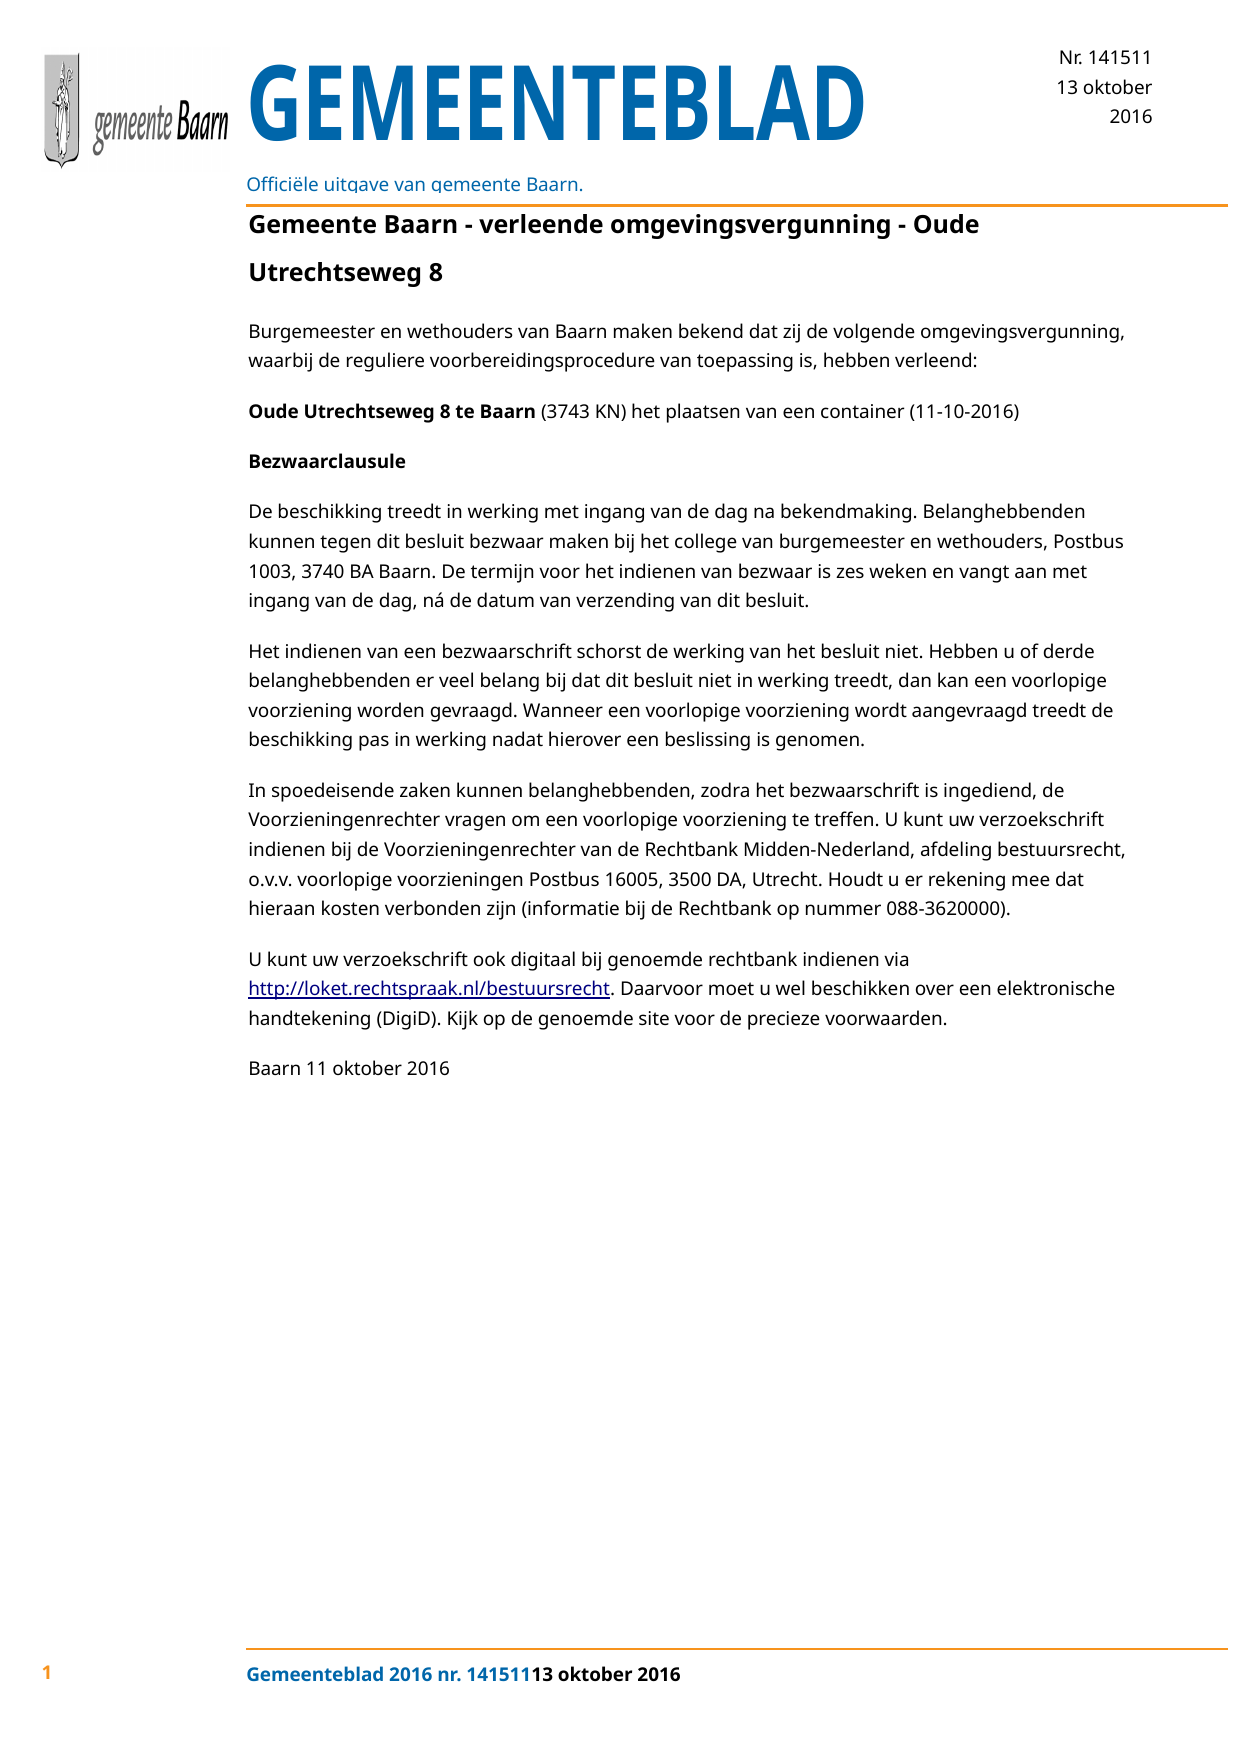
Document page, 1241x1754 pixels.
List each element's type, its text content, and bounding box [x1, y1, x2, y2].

text Burgemeester en wethouders van Baarn maken bekend dat zij de volgende omgevingsvergunning, waarbij de reguliere voorbereidingsprocedure van toepassing is, hebben verleend: [248, 318, 1152, 373]
text Gemeente Baarn - verleende omgevingsvergunning - Oude Utrechtseweg 8 [248, 207, 1152, 288]
text Het indienen van een bezwaarschrift schorst de werking van het besluit niet. Hebben u of derde belanghebbenden er veel belang bij dat dit besluit niet in werking treedt, dan kan een voorlopige voorziening worden gevraagd. Wanneer een voorlopige voorziening wordt aangevraagd treedt de beschikking pas in werking nadat hierover een beslissing is genomen. [248, 638, 1152, 752]
text De beschikking treedt in werking met ingang van de dag na bekendmaking. Belanghebbenden kunnen tegen dit besluit bezwaar maken bij het college van burgemeester en wethouders, Postbus 1003, 3740 BA Baarn. De termijn voor het indienen van bezwaar is zes weken en vangt aan met ingang van de dag, ná de datum van verzending van dit besluit. [248, 499, 1152, 613]
picture [41, 47, 231, 172]
text Baarn 11 oktober 2016 [248, 1055, 1152, 1081]
text Bezwaarclausule [248, 448, 1152, 474]
text In spoedeisende zaken kunnen belanghebbenden, zodra het bezwaarschrift is ingediend, de Voorzieningenrechter vragen om een voorlopige voorziening te treffen. U kunt uw verzoekschrift indienen bij de Voorzieningenrechter van de Rechtbank Midden-Nederland, afdeling bestuursrecht, o.v.v. voorlopige voorzieningen Postbus 16005, 3500 DA, Utrecht. Houdt u er rekening mee dat hieraan kosten verbonden zijn (informatie bij de Rechtbank op nummer 088-3620000). [248, 777, 1152, 921]
text U kunt uw verzoekschrift ook digitaal bij genoemde rechtbank indienen via http://loket.rechtspraak.nl/bestuursrecht. Daarvoor moet u wel beschikken over een elektronische handtekening (DigiD). Kijk op de genoemde site voor de precieze voorwaarden. [248, 946, 1152, 1031]
text Oude Utrechtseweg 8 te Baarn (3743 KN) het plaatsen van een container (11-10-2016) [248, 398, 1152, 424]
